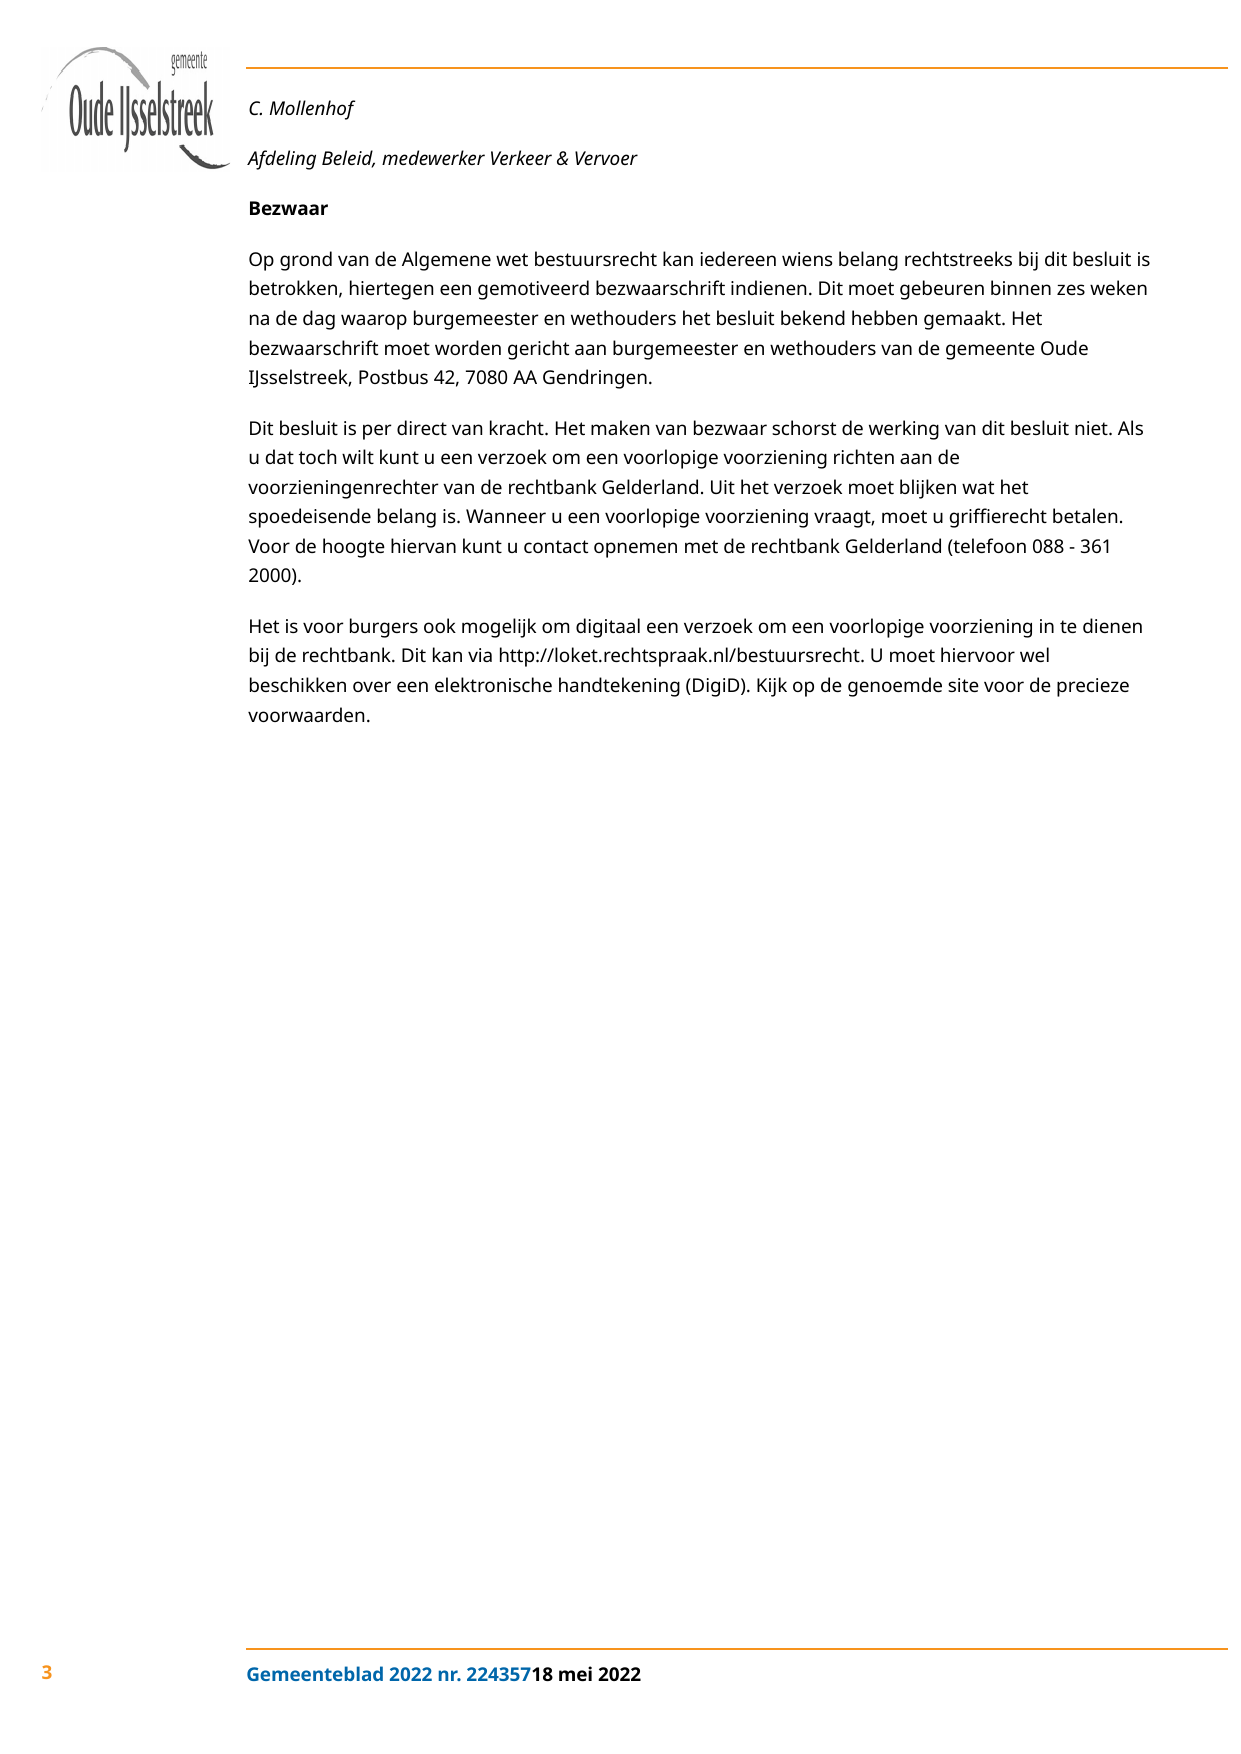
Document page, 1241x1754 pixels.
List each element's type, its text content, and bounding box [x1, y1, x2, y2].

text Het is voor burgers ook mogelijk om digitaal een verzoek om een voorlopige voorziening in te dienen bij de rechtbank. Dit kan via http://loket.rechtspraak.nl/bestuursrecht. U moet hiervoor wel beschikken over een elektronische handtekening (DigiD). Kijk op de genoemde site voor de precieze voorwaarden. [248, 613, 1152, 728]
text Op grond van de Algemene wet bestuursrecht kan iedereen wiens belang rechtstreeks bij dit besluit is betrokken, hiertegen een gemotiveerd bezwaarschrift indienen. Dit moet gebeuren binnen zes weken na de dag waarop burgemeester en wethouders het besluit bekend hebben gemaakt. Het bezwaarschrift moet worden gericht aan burgemeester en wethouders van de gemeente Oude IJsselstreek, Postbus 42, 7080 AA Gendringen. [248, 246, 1152, 390]
text Bezwaar [248, 196, 1152, 221]
text Dit besluit is per direct van kracht. Het maken van bezwaar schorst de werking van dit besluit niet. Als u dat toch wilt kunt u een verzoek om een voorlopige voorziening richten aan de voorzieningenrechter van de rechtbank Gelderland. Uit het verzoek moet blijken wat het spoedeisende belang is. Wanneer u een voorlopige voorziening vraagt, moet u griffierecht betalen. Voor de hoogte hiervan kunt u contact opnemen met de rechtbank Gelderland (telefoon 088 - 361 2000). [248, 415, 1152, 588]
text C. Mollenhof [248, 95, 1152, 121]
picture [41, 47, 231, 172]
text Afdeling Beleid, medewerker Verkeer & Vervoer [248, 145, 1152, 171]
